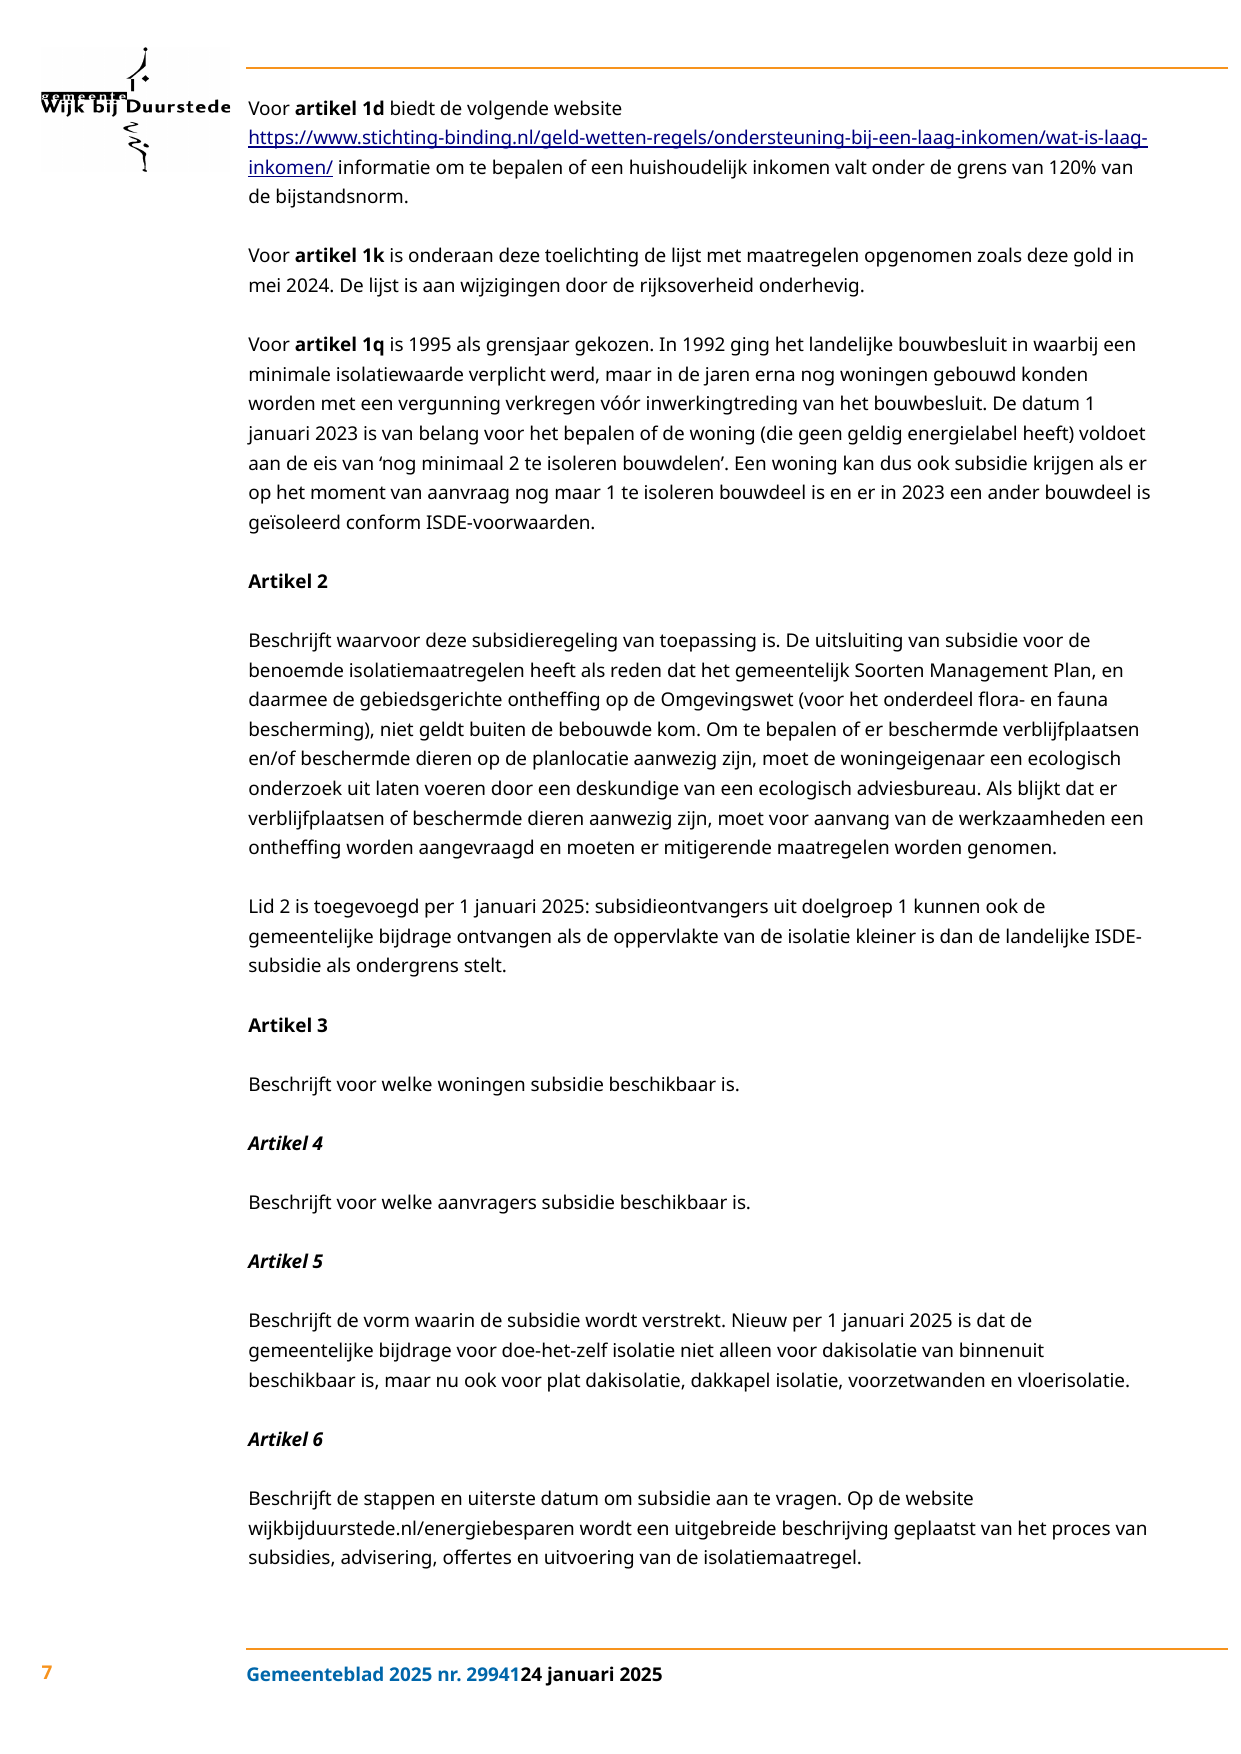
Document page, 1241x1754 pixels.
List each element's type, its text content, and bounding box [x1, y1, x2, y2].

text Artikel 6 [248, 1426, 1152, 1452]
text Artikel 5 [248, 1248, 1152, 1274]
picture [41, 47, 231, 172]
text Beschrijft waarvoor deze subsidieregeling van toepassing is. De uitsluiting van subsidie voor de benoemde isolatiemaatregelen heeft als reden dat het gemeentelijk Soorten Management Plan, en daarmee de gebiedsgerichte ontheffing op de Omgevingswet (voor het onderdeel flora- en fauna bescherming), niet geldt buiten de bebouwde kom. Om te bepalen of er beschermde verblijfplaatsen en/of beschermde dieren op de planlocatie aanwezig zijn, moet de woningeigenaar een ecologisch onderzoek uit laten voeren door een deskundige van een ecologisch adviesbureau. Als blijkt dat er verblijfplaatsen of beschermde dieren aanwezig zijn, moet voor aanvang van de werkzaamheden een ontheffing worden aangevraagd en moeten er mitigerende maatregelen worden genomen. [248, 627, 1152, 860]
text Beschrijft voor welke woningen subsidie beschikbaar is. [248, 1071, 1152, 1097]
text Voor artikel 1k is onderaan deze toelichting de lijst met maatregelen opgenomen zoals deze gold in mei 2024. De lijst is aan wijzigingen door de rijksoverheid onderhevig. [248, 243, 1152, 298]
text Lid 2 is toegevoegd per 1 januari 2025: subsidieontvangers uit doelgroep 1 kunnen ook de gemeentelijke bijdrage ontvangen als de oppervlakte van de isolatie kleiner is dan de landelijke ISDE-subsidie als ondergrens stelt. [248, 893, 1152, 978]
text Voor artikel 1q is 1995 als grensjaar gekozen. In 1992 ging het landelijke bouwbesluit in waarbij een minimale isolatiewaarde verplicht werd, maar in de jaren erna nog woningen gebouwd konden worden met een vergunning verkregen vóór inwerkingtreding van het bouwbesluit. De datum 1 januari 2023 is van belang voor het bepalen of de woning (die geen geldig energielabel heeft) voldoet aan de eis van ‘nog minimaal 2 te isoleren bouwdelen’. Een woning kan dus ook subsidie krijgen als er op het moment van aanvraag nog maar 1 te isoleren bouwdeel is en er in 2023 een ander bouwdeel is geïsoleerd conform ISDE-voorwaarden. [248, 331, 1152, 535]
text Beschrijft de vorm waarin de subsidie wordt verstrekt. Nieuw per 1 januari 2025 is dat de gemeentelijke bijdrage voor doe-het-zelf isolatie niet alleen voor dakisolatie van binnenuit beschikbaar is, maar nu ook voor plat dakisolatie, dakkapel isolatie, voorzetwanden en vloerisolatie. [248, 1308, 1152, 1393]
text Beschrijft de stappen en uiterste datum om subsidie aan te vragen. Op de website wijkbijduurstede.nl/energiebesparen wordt een uitgebreide beschrijving geplaatst van het proces van subsidies, advisering, offertes en uitvoering van de isolatiemaatregel. [248, 1485, 1152, 1570]
text Beschrijft voor welke aanvragers subsidie beschikbaar is. [248, 1189, 1152, 1215]
text Artikel 4 [248, 1130, 1152, 1156]
text Artikel 2 [248, 568, 1152, 594]
text Voor artikel 1d biedt de volgende website https://www.stichting-binding.nl/geld-wetten-regels/ondersteuning-bij-een-laag-inkomen/wat-is-laag-inkomen/ informatie om te bepalen of een huishoudelijk inkomen valt onder de grens van 120% van de bijstandsnorm. [248, 95, 1152, 209]
text Artikel 3 [248, 1012, 1152, 1038]
